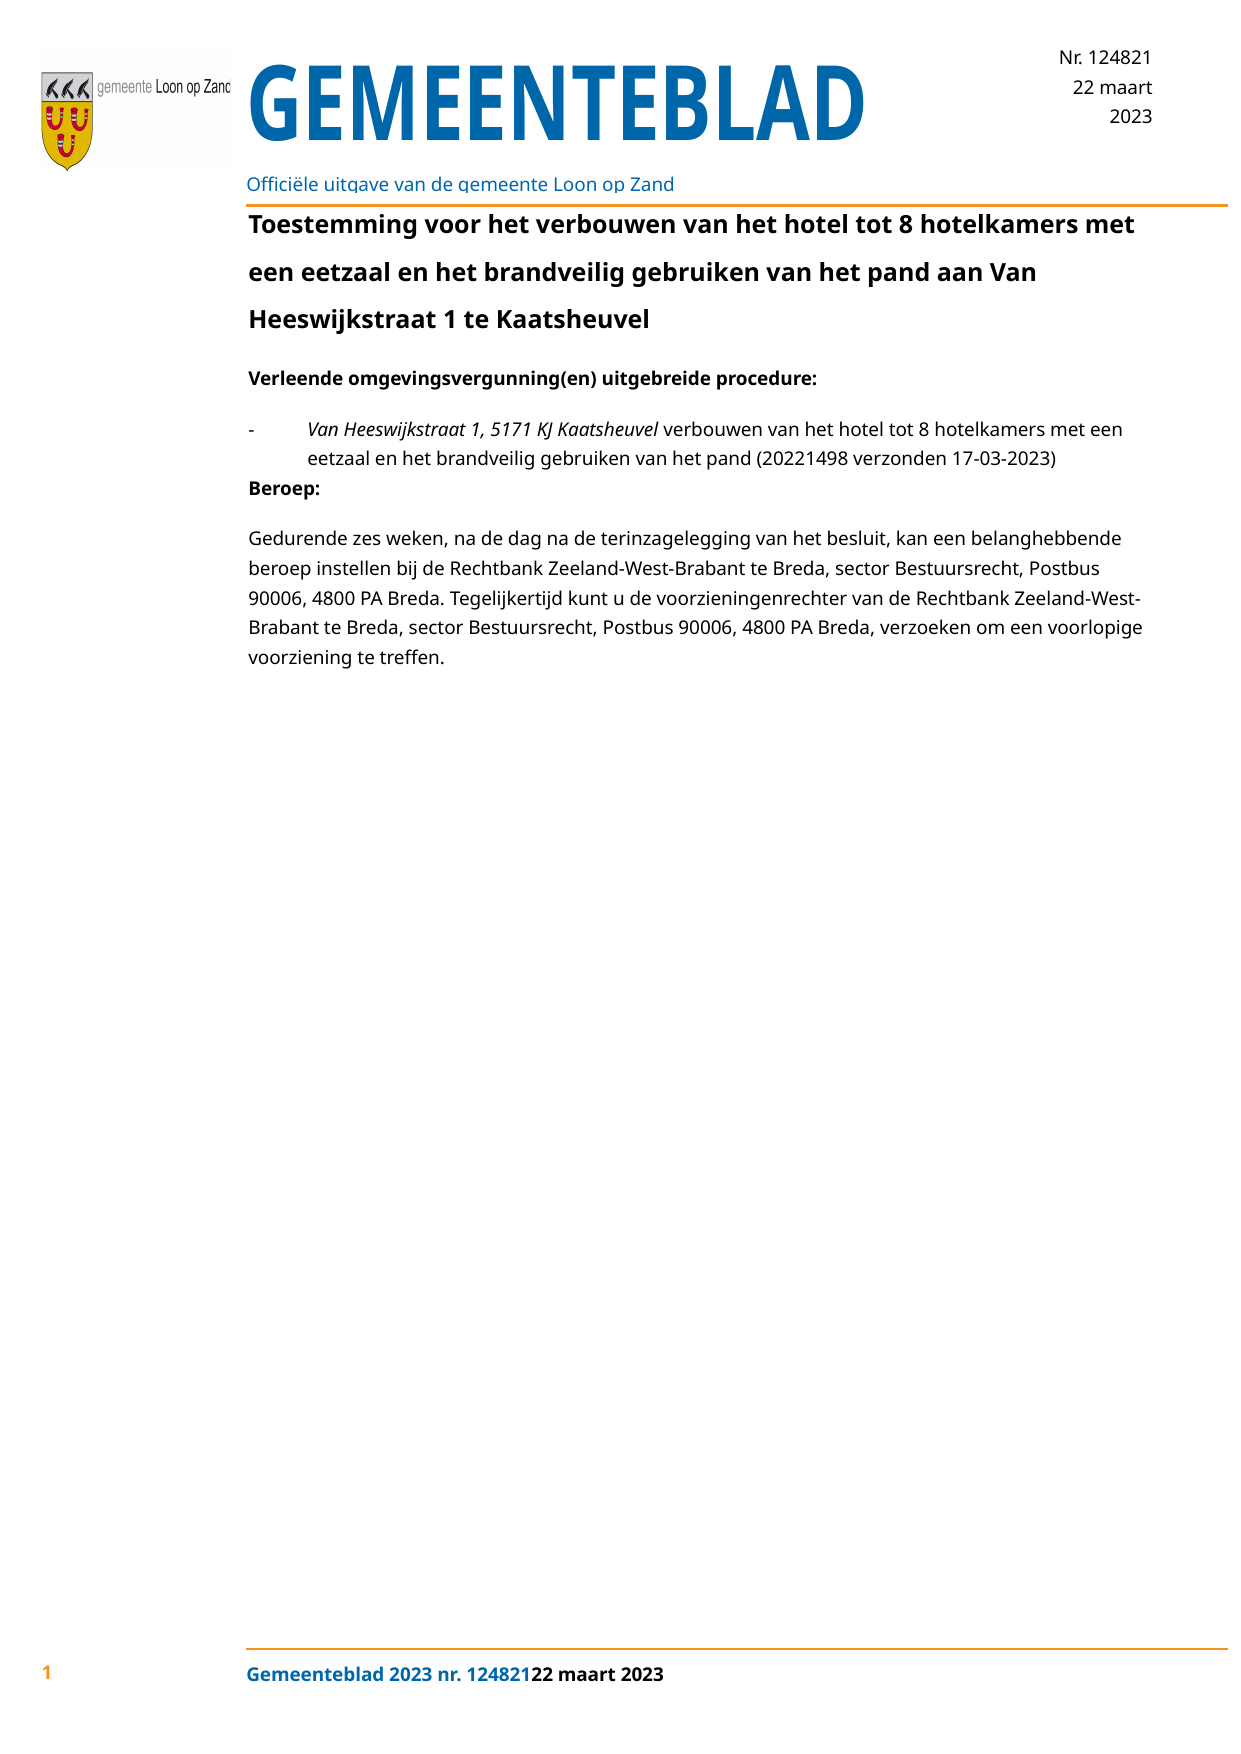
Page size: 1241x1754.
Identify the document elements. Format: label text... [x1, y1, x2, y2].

text Toestemming voor het verbouwen van het hotel tot 8 hotelkamers met een eetzaal en het brandveilig gebruiken van het pand aan Van Heeswijkstraat 1 te Kaatsheuvel [248, 207, 1152, 336]
text Gedurende zes weken, na de dag na de terinzagelegging van het besluit, kan een belanghebbende beroep instellen bij de Rechtbank Zeeland-West-Brabant te Breda, sector Bestuursrecht, Postbus 90006, 4800 PA Breda. Tegelijkertijd kunt u de voorzieningenrechter van de Rechtbank Zeeland-West-Brabant te Breda, sector Bestuursrecht, Postbus 90006, 4800 PA Breda, verzoeken om een voorlopige voorziening te treffen. [248, 526, 1152, 669]
text Beroep: [248, 475, 1152, 501]
picture [41, 47, 231, 172]
text Verleende omgevingsvergunning(en) uitgebreide procedure: [248, 366, 1152, 391]
list Van Heeswijkstraat 1, 5171 KJ Kaatsheuvel verbouwen van het hotel tot 8 hotelkamers met een eetzaal en het brandveilig gebruiken van het pand (20221498 verzonden 17-03-2023) [248, 416, 1152, 471]
